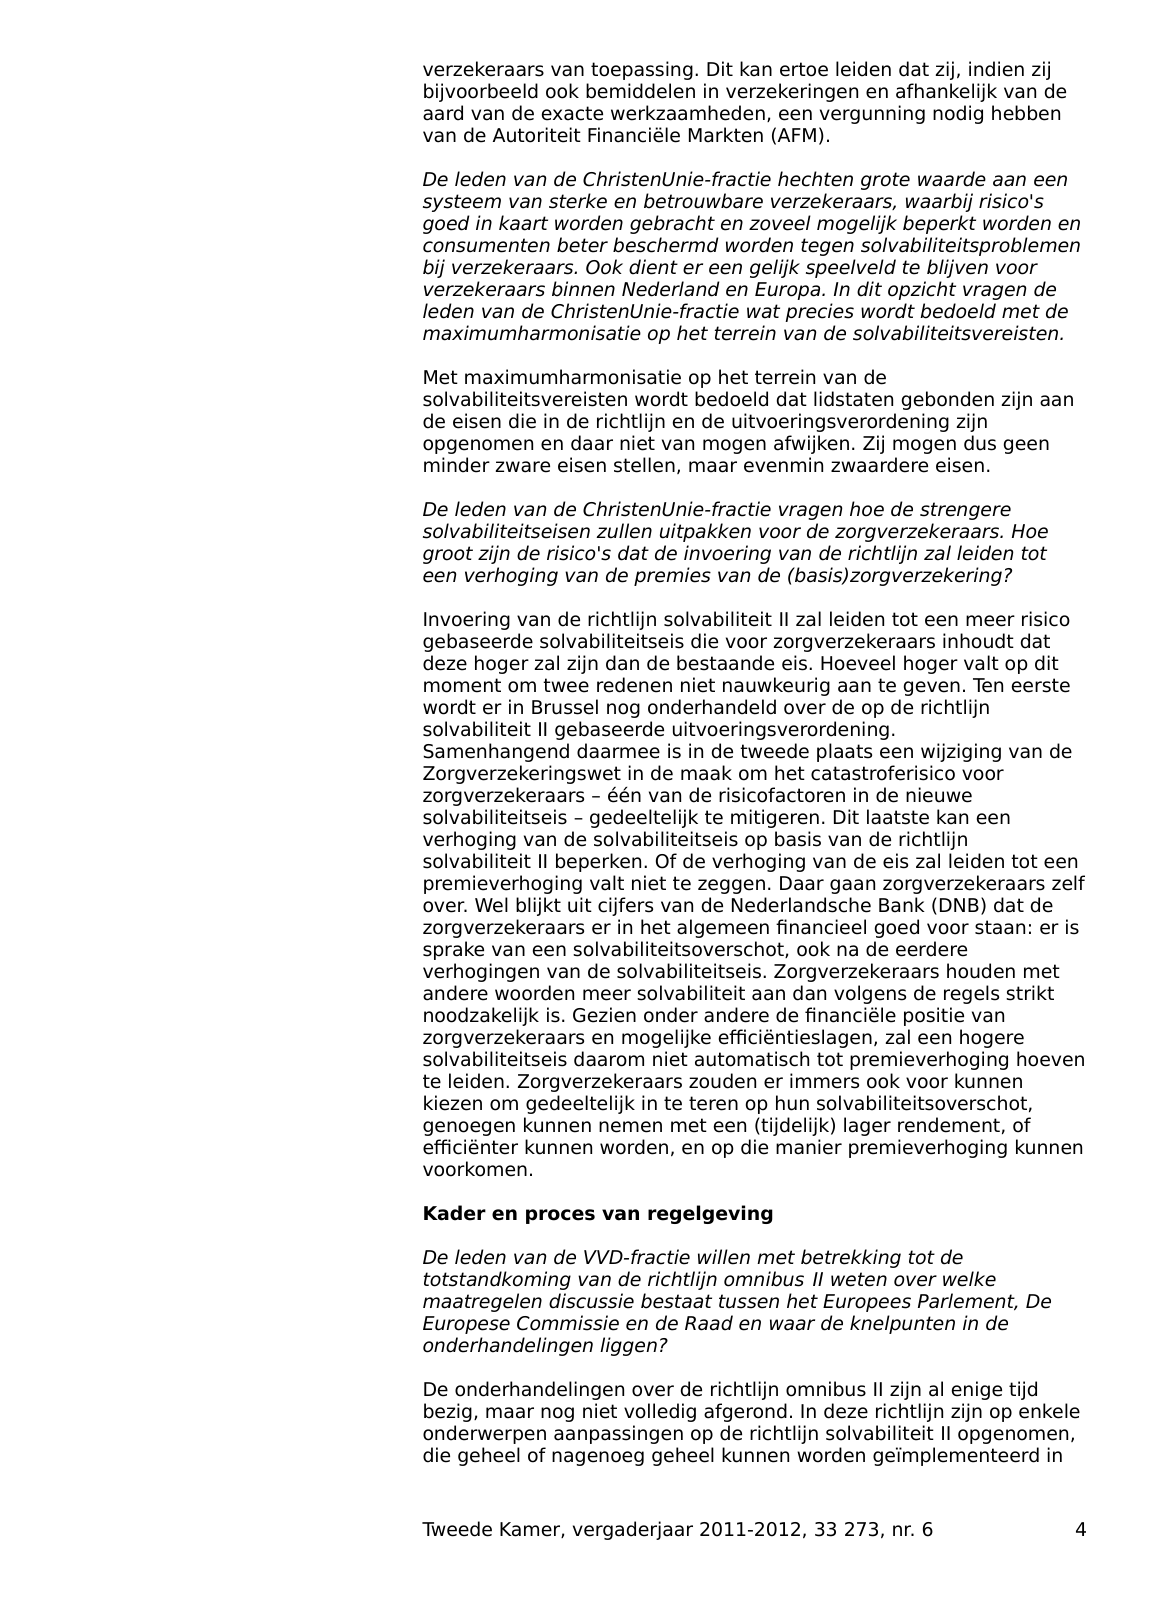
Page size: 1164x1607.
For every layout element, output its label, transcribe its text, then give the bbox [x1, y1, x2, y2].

text Invoering van de richtlijn solvabiliteit II zal leiden tot een meer risico gebaseerde solvabiliteitseis die voor zorgverzekeraars inhoudt dat deze hoger zal zijn dan de bestaande eis. Hoeveel hoger valt op dit moment om twee redenen niet nauwkeurig aan te geven. Ten eerste wordt er in Brussel nog onderhandeld over de op de richtlijn solvabiliteit II gebaseerde uitvoeringsverordening. [422, 609, 1087, 741]
text De onderhandelingen over de richtlijn omnibus II zijn al enige tijd bezig, maar nog niet volledig afgerond. In deze richtlijn zijn op enkele onderwerpen aanpassingen op de richtlijn solvabiliteit II opgenomen, die geheel of nagenoeg geheel kunnen worden geïmplementeerd in [422, 1379, 1087, 1467]
text De leden van de ChristenUnie-fractie hechten grote waarde aan een systeem van sterke en betrouwbare verzekeraars, waarbij risico's goed in kaart worden gebracht en zoveel mogelijk beperkt worden en consumenten beter beschermd worden tegen solvabiliteitsproblemen bij verzekeraars. Ook dient er een gelijk speelveld te blijven voor verzekeraars binnen Nederland en Europa. In dit opzicht vragen de leden van de ChristenUnie-fractie wat precies wordt bedoeld met de maximumharmonisatie op het terrein van de solvabiliteitsvereisten. [422, 169, 1087, 345]
text De leden van de VVD-fractie willen met betrekking tot de totstandkoming van de richtlijn omnibus II weten over welke maatregelen discussie bestaat tussen het Europees Parlement, De Europese Commissie en de Raad en waar de knelpunten in de onderhandelingen liggen? [422, 1247, 1087, 1357]
text Samenhangend daarmee is in de tweede plaats een wijziging van de Zorgverzekeringswet in de maak om het catastroferisico voor zorgverzekeraars – één van de risicofactoren in de nieuwe solvabiliteitseis – gedeeltelijk te mitigeren. Dit laatste kan een verhoging van de solvabiliteitseis op basis van de richtlijn solvabiliteit II beperken. Of de verhoging van de eis zal leiden tot een premieverhoging valt niet te zeggen. Daar gaan zorgverzekeraars zelf over. Wel blijkt uit cijfers van de Nederlandsche Bank (DNB) dat de zorgverzekeraars er in het algemeen financieel goed voor staan: er is sprake van een solvabiliteitsoverschot, ook na de eerdere verhogingen van de solvabiliteitseis. Zorgverzekeraars houden met andere woorden meer solvabiliteit aan dan volgens de regels strikt noodzakelijk is. Gezien onder andere de financiële positie van zorgverzekeraars en mogelijke efficiëntieslagen, zal een hogere solvabiliteitseis daarom niet automatisch tot premieverhoging hoeven te leiden. Zorgverzekeraars zouden er immers ook voor kunnen kiezen om gedeeltelijk in te teren op hun solvabiliteitsoverschot, genoegen kunnen nemen met een (tijdelijk) lager rendement, of efficiënter kunnen worden, en op die manier premieverhoging kunnen voorkomen. [422, 741, 1087, 1181]
subtitle Kader en proces van regelgeving [422, 1203, 1087, 1225]
text De leden van de ChristenUnie-fractie vragen hoe de strengere solvabiliteitseisen zullen uitpakken voor de zorgverzekeraars. Hoe groot zijn de risico's dat de invoering van de richtlijn zal leiden tot een verhoging van de premies van de (basis)zorgverzekering? [422, 499, 1087, 587]
text Met maximumharmonisatie op het terrein van de solvabiliteitsvereisten wordt bedoeld dat lidstaten gebonden zijn aan de eisen die in de richtlijn en de uitvoeringsverordening zijn opgenomen en daar niet van mogen afwijken. Zij mogen dus geen minder zware eisen stellen, maar evenmin zwaardere eisen. [422, 367, 1087, 477]
text verzekeraars van toepassing. Dit kan ertoe leiden dat zij, indien zij bijvoorbeeld ook bemiddelen in verzekeringen en afhankelijk van de aard van de exacte werkzaamheden, een vergunning nodig hebben van de Autoriteit Financiële Markten (AFM). [422, 59, 1087, 147]
